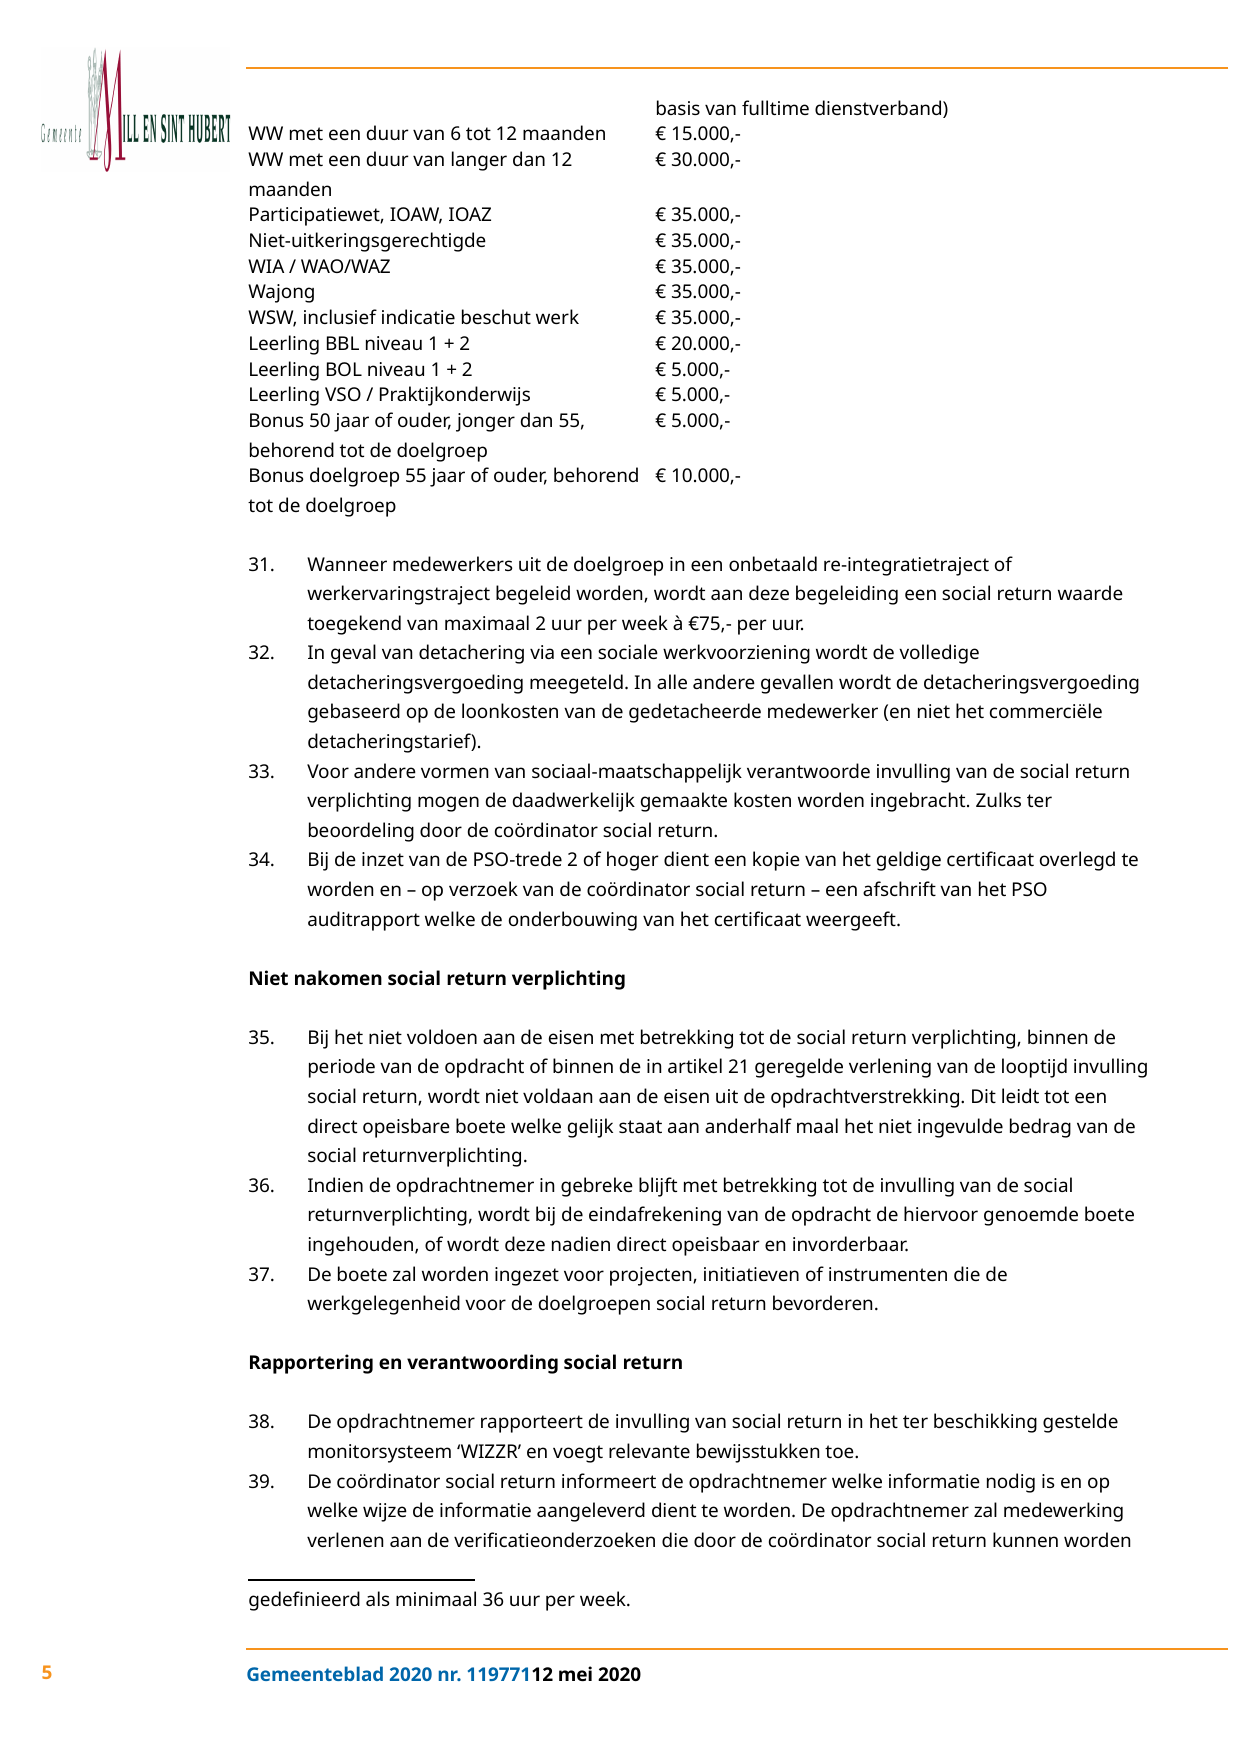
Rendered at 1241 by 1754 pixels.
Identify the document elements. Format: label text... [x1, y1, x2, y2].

table_cell Leerling BBL niveau 1 + 2 [248, 330, 655, 356]
table_cell WIA / WAO/WAZ [248, 253, 655, 279]
table_cell € 5.000,- [655, 356, 1152, 382]
list In geval van detachering via een sociale werkvoorziening wordt de volledige detacheringsvergoeding meegeteld. In alle andere gevallen wordt de detacheringsvergoeding gebaseerd op de loonkosten van de gedetacheerde medewerker (en niet het commerciële detacheringstarief). [248, 639, 1152, 754]
table_cell € 15.000,- [655, 121, 1152, 146]
picture [41, 47, 231, 172]
table_cell € 5.000,- [655, 408, 1152, 463]
table_cell Leerling VSO / Praktijkonderwijs [248, 382, 655, 407]
table_cell € 30.000,- [655, 146, 1152, 202]
list De opdrachtnemer rapporteert de invulling van social return in het ter beschikking gestelde monitorsysteem ‘WIZZR’ en voegt relevante bewijsstukken toe. [248, 1409, 1152, 1464]
table_cell Bonus doelgroep 55 jaar of ouder, behorend tot de doelgroep [248, 463, 655, 518]
text Rapportering en verantwoording social return [248, 1349, 1152, 1375]
table_cell € 35.000,- [655, 279, 1152, 304]
table_cell € 5.000,- [655, 382, 1152, 407]
table_cell Leerling BOL niveau 1 + 2 [248, 356, 655, 382]
list Bij de inzet van de PSO-trede 2 of hoger dient een kopie van het geldige certificaat overlegd te worden en – op verzoek van de coördinator social return – een afschrift van het PSO auditrapport welke de onderbouwing van het certificaat weergeeft. [248, 847, 1152, 932]
table_cell Bonus 50 jaar of ouder, jonger dan 55, behorend tot de doelgroep [248, 408, 655, 463]
text Niet nakomen social return verplichting [248, 965, 1152, 991]
table_cell WW met een duur van langer dan 12 maanden [248, 146, 655, 202]
table_header basis van fulltime dienstverband) [655, 95, 1152, 121]
list Bij het niet voldoen aan de eisen met betrekking tot de social return verplichting, binnen de periode van de opdracht of binnen de in artikel 21 geregelde verlening van de looptijd invulling social return, wordt niet voldaan aan de eisen uit de opdrachtverstrekking. Dit leidt tot een direct opeisbare boete welke gelijk staat aan anderhalf maal het niet ingevulde bedrag van de social returnverplichting. [248, 1024, 1152, 1168]
table_cell Participatiewet, IOAW, IOAZ [248, 202, 655, 227]
table_cell € 10.000,- [655, 463, 1152, 518]
table_cell Wajong [248, 279, 655, 304]
list Wanneer medewerkers uit de doelgroep in een onbetaald re-integratietraject of werkervaringstraject begeleid worden, wordt aan deze begeleiding een social return waarde toegekend van maximaal 2 uur per week à €75,- per uur. [248, 551, 1152, 636]
table_cell WW met een duur van 6 tot 12 maanden [248, 121, 655, 146]
table_cell Niet-uitkeringsgerechtigde [248, 227, 655, 253]
table_cell € 20.000,- [655, 330, 1152, 356]
table_header [248, 95, 655, 121]
list De boete zal worden ingezet voor projecten, initiatieven of instrumenten die de werkgelegenheid voor de doelgroepen social return bevorderen. [248, 1261, 1152, 1316]
list De coördinator social return informeert de opdrachtnemer welke informatie nodig is en op welke wijze de informatie aangeleverd dient te worden. De opdrachtnemer zal medewerking verlenen aan de verificatieonderzoeken die door de coördinator social return kunnen worden [248, 1468, 1152, 1553]
list Indien de opdrachtnemer in gebreke blijft met betrekking tot de invulling van de social returnverplichting, wordt bij de eindafrekening van de opdracht de hiervoor genoemde boete ingehouden, of wordt deze nadien direct opeisbaar en invorderbaar. [248, 1172, 1152, 1257]
table_cell € 35.000,- [655, 305, 1152, 330]
table_cell € 35.000,- [655, 227, 1152, 253]
list Voor andere vormen van sociaal-maatschappelijk verantwoorde invulling van de social return verplichting mogen de daadwerkelijk gemaakte kosten worden ingebracht. Zulks ter beoordeling door de coördinator social return. [248, 758, 1152, 843]
table_cell € 35.000,- [655, 202, 1152, 227]
table_cell WSW, inclusief indicatie beschut werk [248, 305, 655, 330]
table_cell € 35.000,- [655, 253, 1152, 279]
